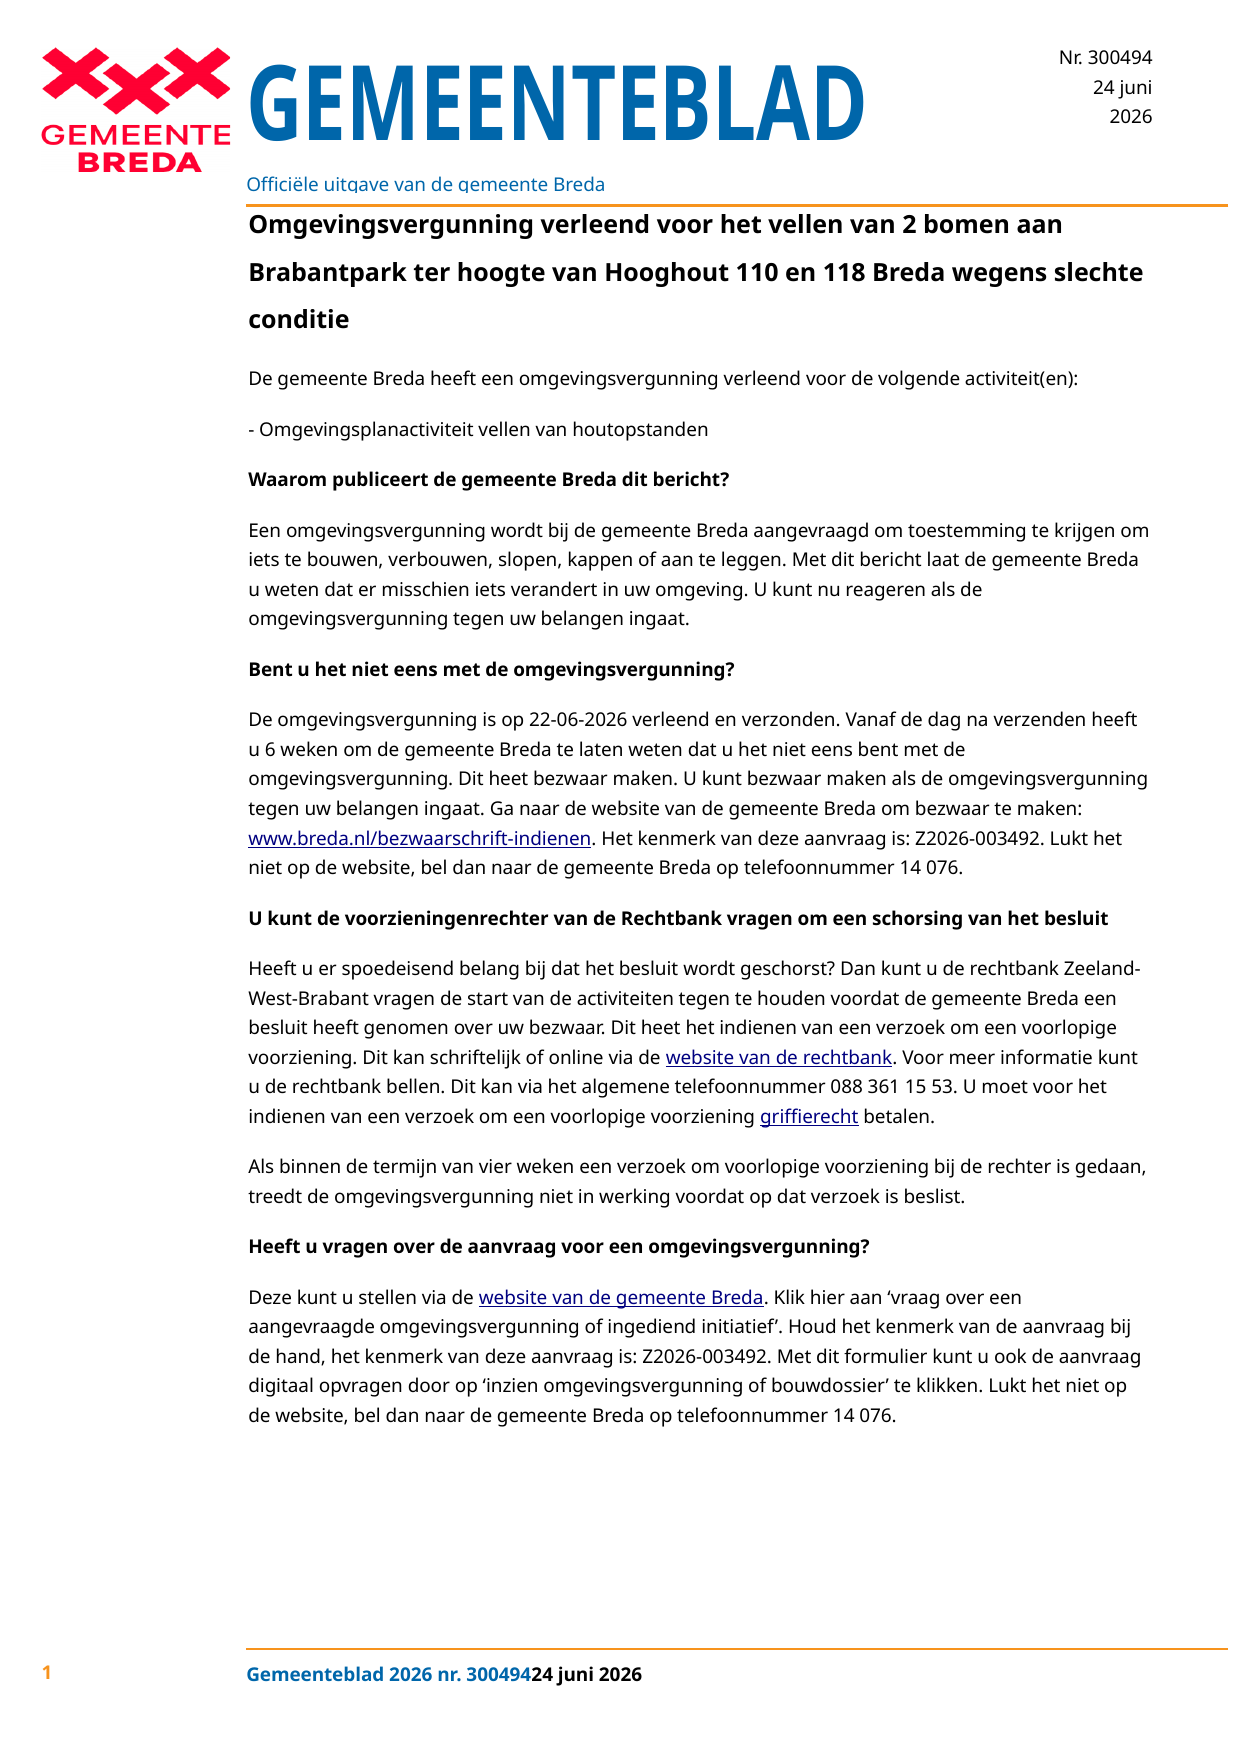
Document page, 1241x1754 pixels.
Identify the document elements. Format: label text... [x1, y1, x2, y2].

text Heeft u er spoedeisend belang bij dat het besluit wordt geschorst? Dan kunt u de rechtbank Zeeland-West-Brabant vragen de start van de activiteiten tegen te houden voordat de gemeente Breda een besluit heeft genomen over uw bezwaar. Dit heet het indienen van een verzoek om een voorlopige voorziening. Dit kan schriftelijk of online via de website van de rechtbank. Voor meer informatie kunt u de rechtbank bellen. Dit kan via het algemene telefoonnummer 088 361 15 53. U moet voor het indienen van een verzoek om een voorlopige voorziening griffierecht betalen. [248, 955, 1152, 1129]
text - Omgevingsplanactiviteit vellen van houtopstanden [248, 416, 1152, 442]
text U kunt de voorzieningenrechter van de Rechtbank vragen om een schorsing van het besluit [248, 905, 1152, 930]
text Bent u het niet eens met de omgevingsvergunning? [248, 656, 1152, 682]
text Als binnen de termijn van vier weken een verzoek om voorlopige voorziening bij de rechter is gedaan, treedt de omgevingsvergunning niet in werking voordat op dat verzoek is beslist. [248, 1153, 1152, 1209]
text Deze kunt u stellen via de website van de gemeente Breda. Klik hier aan ‘vraag over een aangevraagde omgevingsvergunning of ingediend initiatief’. Houd het kenmerk van de aanvraag bij de hand, het kenmerk van deze aanvraag is: Z2026-003492. Met dit formulier kunt u ook de aanvraag digitaal opvragen door op ‘inzien omgevingsvergunning of bouwdossier’ te klikken. Lukt het niet op de website, bel dan naar de gemeente Breda op telefoonnummer 14 076. [248, 1284, 1152, 1428]
picture [41, 47, 231, 172]
text Omgevingsvergunning verleend voor het vellen van 2 bomen aan Brabantpark ter hoogte van Hooghout 110 en 118 Breda wegens slechte conditie [248, 207, 1152, 336]
text De gemeente Breda heeft een omgevingsvergunning verleend voor de volgende activiteit(en): [248, 366, 1152, 391]
text De omgevingsvergunning is op 22-06-2026 verleend en verzonden. Vanaf de dag na verzenden heeft u 6 weken om de gemeente Breda te laten weten dat u het niet eens bent met de omgevingsvergunning. Dit heet bezwaar maken. U kunt bezwaar maken als de omgevingsvergunning tegen uw belangen ingaat. Ga naar de website van de gemeente Breda om bezwaar te maken: www.breda.nl/bezwaarschrift-indienen. Het kenmerk van deze aanvraag is: Z2026-003492. Lukt het niet op de website, bel dan naar de gemeente Breda op telefoonnummer 14 076. [248, 706, 1152, 880]
text Waarom publiceert de gemeente Breda dit bericht? [248, 466, 1152, 492]
text Een omgevingsvergunning wordt bij de gemeente Breda aangevraagd om toestemming te krijgen om iets te bouwen, verbouwen, slopen, kappen of aan te leggen. Met dit bericht laat de gemeente Breda u weten dat er misschien iets verandert in uw omgeving. U kunt nu reageren als de omgevingsvergunning tegen uw belangen ingaat. [248, 517, 1152, 631]
text Heeft u vragen over de aanvraag voor een omgevingsvergunning? [248, 1233, 1152, 1259]
